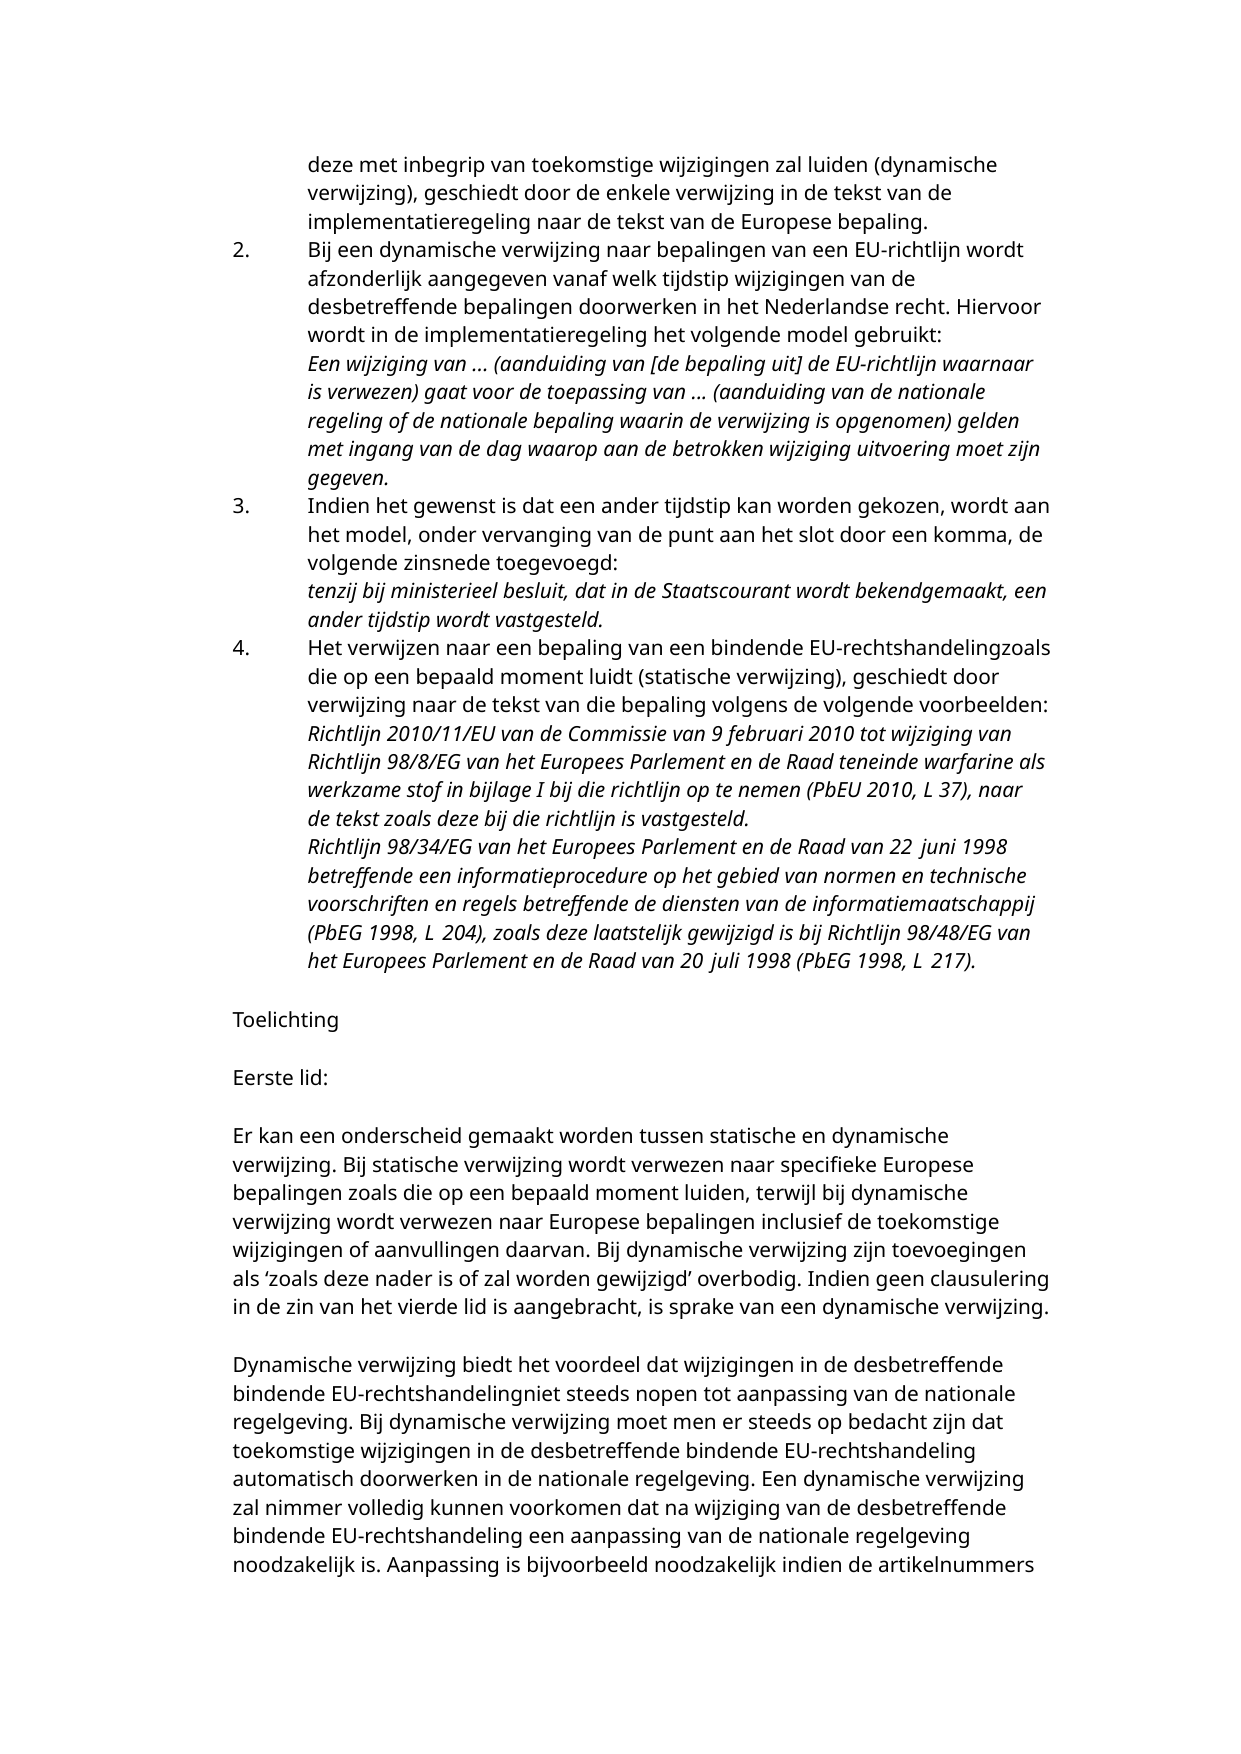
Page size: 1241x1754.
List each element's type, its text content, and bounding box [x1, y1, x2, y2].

list tenzij bij ministerieel besluit, dat in de Staatscourant wordt bekendgemaakt, een ander tijdstip wordt vastgesteld. [232, 577, 1053, 633]
list Richtlijn 2010/11/EU van de Commissie van 9 februari 2010 tot wijziging van Richtlijn 98/8/EG van het Europees Parlement en de Raad teneinde warfarine als werkzame stof in bijlage I bij die richtlijn op te nemen (PbEU 2010, L 37), naar de tekst zoals deze bij die richtlijn is vastgesteld. [232, 719, 1053, 832]
subtitle Toelichting [232, 1005, 1053, 1033]
subtitle Eerste lid: [232, 1063, 1053, 1092]
list Bij een dynamische verwijzing naar bepalingen van een EU-richtlijn wordt afzonderlijk aangegeven vanaf welk tijdstip wijzigingen van de desbetreffende bepalingen doorwerken in het Nederlandse recht. Hiervoor wordt in de implementatieregeling het volgende model gebruikt: [232, 235, 1053, 349]
text Dynamische verwijzing biedt het voordeel dat wijzigingen in de desbetreffende bindende EU-rechtshandelingniet steeds nopen tot aanpassing van de nationale regelgeving. Bij dynamische verwijzing moet men er steeds op bedacht zijn dat toekomstige wijzigingen in de desbetreffende bindende EU-rechtshandeling automatisch doorwerken in de nationale regelgeving. Een dynamische verwijzing zal nimmer volledig kunnen voorkomen dat na wijziging van de desbetreffende bindende EU-rechtshandeling een aanpassing van de nationale regelgeving noodzakelijk is. Aanpassing is bijvoorbeeld noodzakelijk indien de artikelnummers [232, 1351, 1053, 1578]
list deze met inbegrip van toekomstige wijzigingen zal luiden (dynamische verwijzing), geschiedt door de enkele verwijzing in de tekst van de implementatieregeling naar de tekst van de Europese bepaling. [232, 150, 1053, 235]
list Indien het gewenst is dat een ander tijdstip kan worden gekozen, wordt aan het model, onder vervanging van de punt aan het slot door een komma, de volgende zinsnede toegevoegd: [232, 491, 1053, 577]
list Het verwijzen naar een bepaling van een bindende EU-rechtshandelingzoals die op een bepaald moment luidt (statische verwijzing), geschiedt door verwijzing naar de tekst van die bepaling volgens de volgende voorbeelden: [232, 633, 1053, 719]
list Richtlijn 98/34/EG van het Europees Parlement en de Raad van 22 juni 1998 betreffende een informatieprocedure op het gebied van normen en technische voorschriften en regels betreffende de diensten van de informatiemaatschappij (PbEG 1998, L 204), zoals deze laatstelijk gewijzigd is bij Richtlijn 98/48/EG van het Europees Parlement en de Raad van 20 juli 1998 (PbEG 1998, L 217). [232, 832, 1053, 975]
list Een wijziging van ... (aanduiding van [de bepaling uit] de EU-richtlijn waarnaar is verwezen) gaat voor de toepassing van ... (aanduiding van de nationale regeling of de nationale bepaling waarin de verwijzing is opgenomen) gelden met ingang van de dag waarop aan de betrokken wijziging uitvoering moet zijn gegeven. [232, 349, 1053, 491]
text Er kan een onderscheid gemaakt worden tussen statische en dynamische verwijzing. Bij statische verwijzing wordt verwezen naar specifieke Europese bepalingen zoals die op een bepaald moment luiden, terwijl bij dynamische verwijzing wordt verwezen naar Europese bepalingen inclusief de toekomstige wijzigingen of aanvullingen daarvan. Bij dynamische verwijzing zijn toevoegingen als ‘zoals deze nader is of zal worden gewijzigd’ overbodig. Indien geen clausulering in de zin van het vierde lid is aangebracht, is sprake van een dynamische verwijzing. [232, 1122, 1053, 1321]
